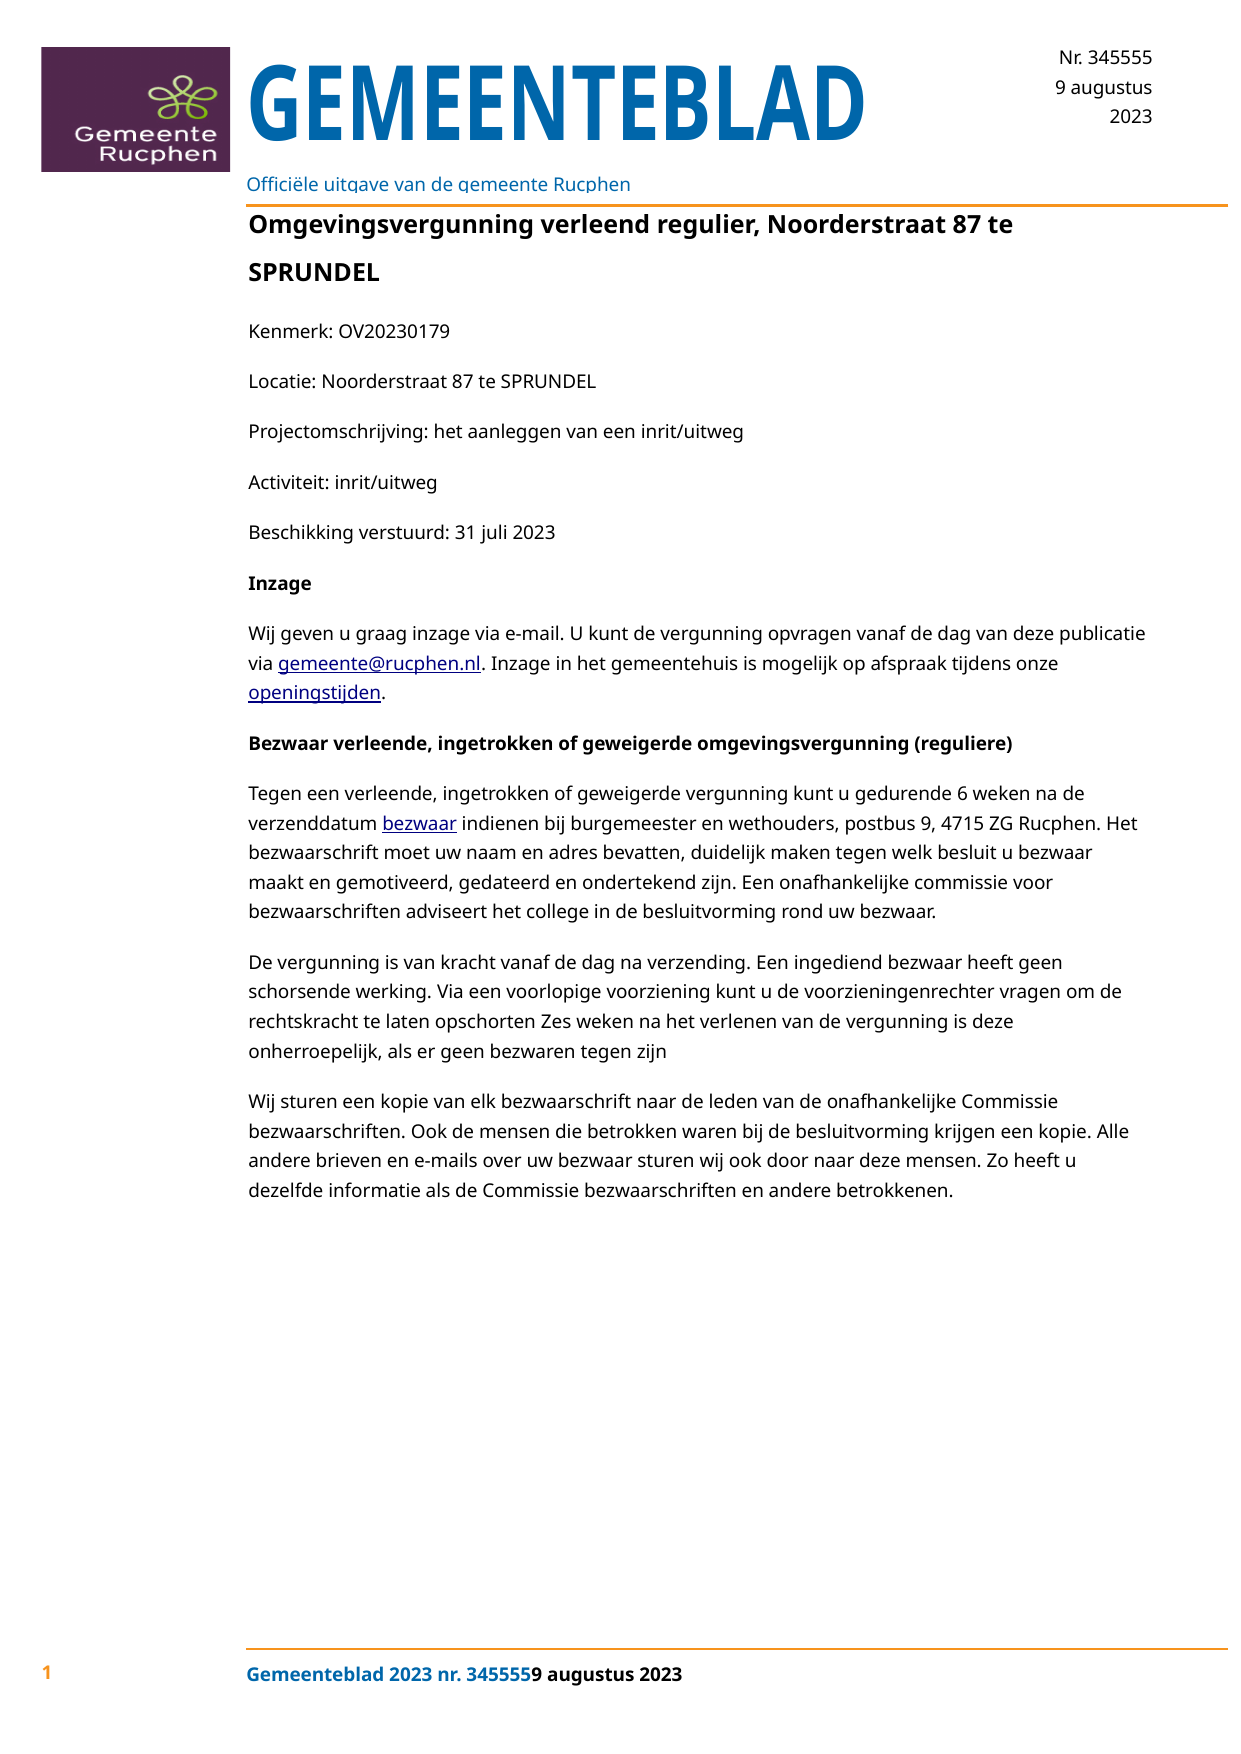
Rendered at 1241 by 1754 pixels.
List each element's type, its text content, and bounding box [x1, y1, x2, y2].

text Bezwaar verleende, ingetrokken of geweigerde omgevingsvergunning (reguliere) [248, 730, 1152, 756]
text Activiteit: inrit/uitweg [248, 469, 1152, 495]
text Wij sturen een kopie van elk bezwaarschrift naar de leden van de onafhankelijke Commissie bezwaarschriften. Ook de mensen die betrokken waren bij de besluitvorming krijgen een kopie. Alle andere brieven en e-mails over uw bezwaar sturen wij ook door naar deze mensen. Zo heeft u dezelfde informatie als de Commissie bezwaarschriften en andere betrokkenen. [248, 1088, 1152, 1203]
picture [41, 47, 231, 172]
text Kenmerk: OV20230179 [248, 318, 1152, 344]
text Beschikking verstuurd: 31 juli 2023 [248, 519, 1152, 545]
text Omgevingsvergunning verleend regulier, Noorderstraat 87 te SPRUNDEL [248, 207, 1152, 288]
text Locatie: Noorderstraat 87 te SPRUNDEL [248, 368, 1152, 394]
text Inzage [248, 570, 1152, 596]
text Wij geven u graag inzage via e-mail. U kunt de vergunning opvragen vanaf de dag van deze publicatie via gemeente@rucphen.nl. Inzage in het gemeentehuis is mogelijk op afspraak tijdens onze openingstijden. [248, 620, 1152, 705]
text De vergunning is van kracht vanaf de dag na verzending. Een ingediend bezwaar heeft geen schorsende werking. Via een voorlopige voorziening kunt u de voorzieningenrechter vragen om de rechtskracht te laten opschorten Zes weken na het verlenen van de vergunning is deze onherroepelijk, als er geen bezwaren tegen zijn [248, 949, 1152, 1064]
text Projectomschrijving: het aanleggen van een inrit/uitweg [248, 419, 1152, 444]
text Tegen een verleende, ingetrokken of geweigerde vergunning kunt u gedurende 6 weken na de verzenddatum bezwaar indienen bij burgemeester en wethouders, postbus 9, 4715 ZG Rucphen. Het bezwaarschrift moet uw naam en adres bevatten, duidelijk maken tegen welk besluit u bezwaar maakt en gemotiveerd, gedateerd en ondertekend zijn. Een onafhankelijke commissie voor bezwaarschriften adviseert het college in de besluitvorming rond uw bezwaar. [248, 780, 1152, 924]
